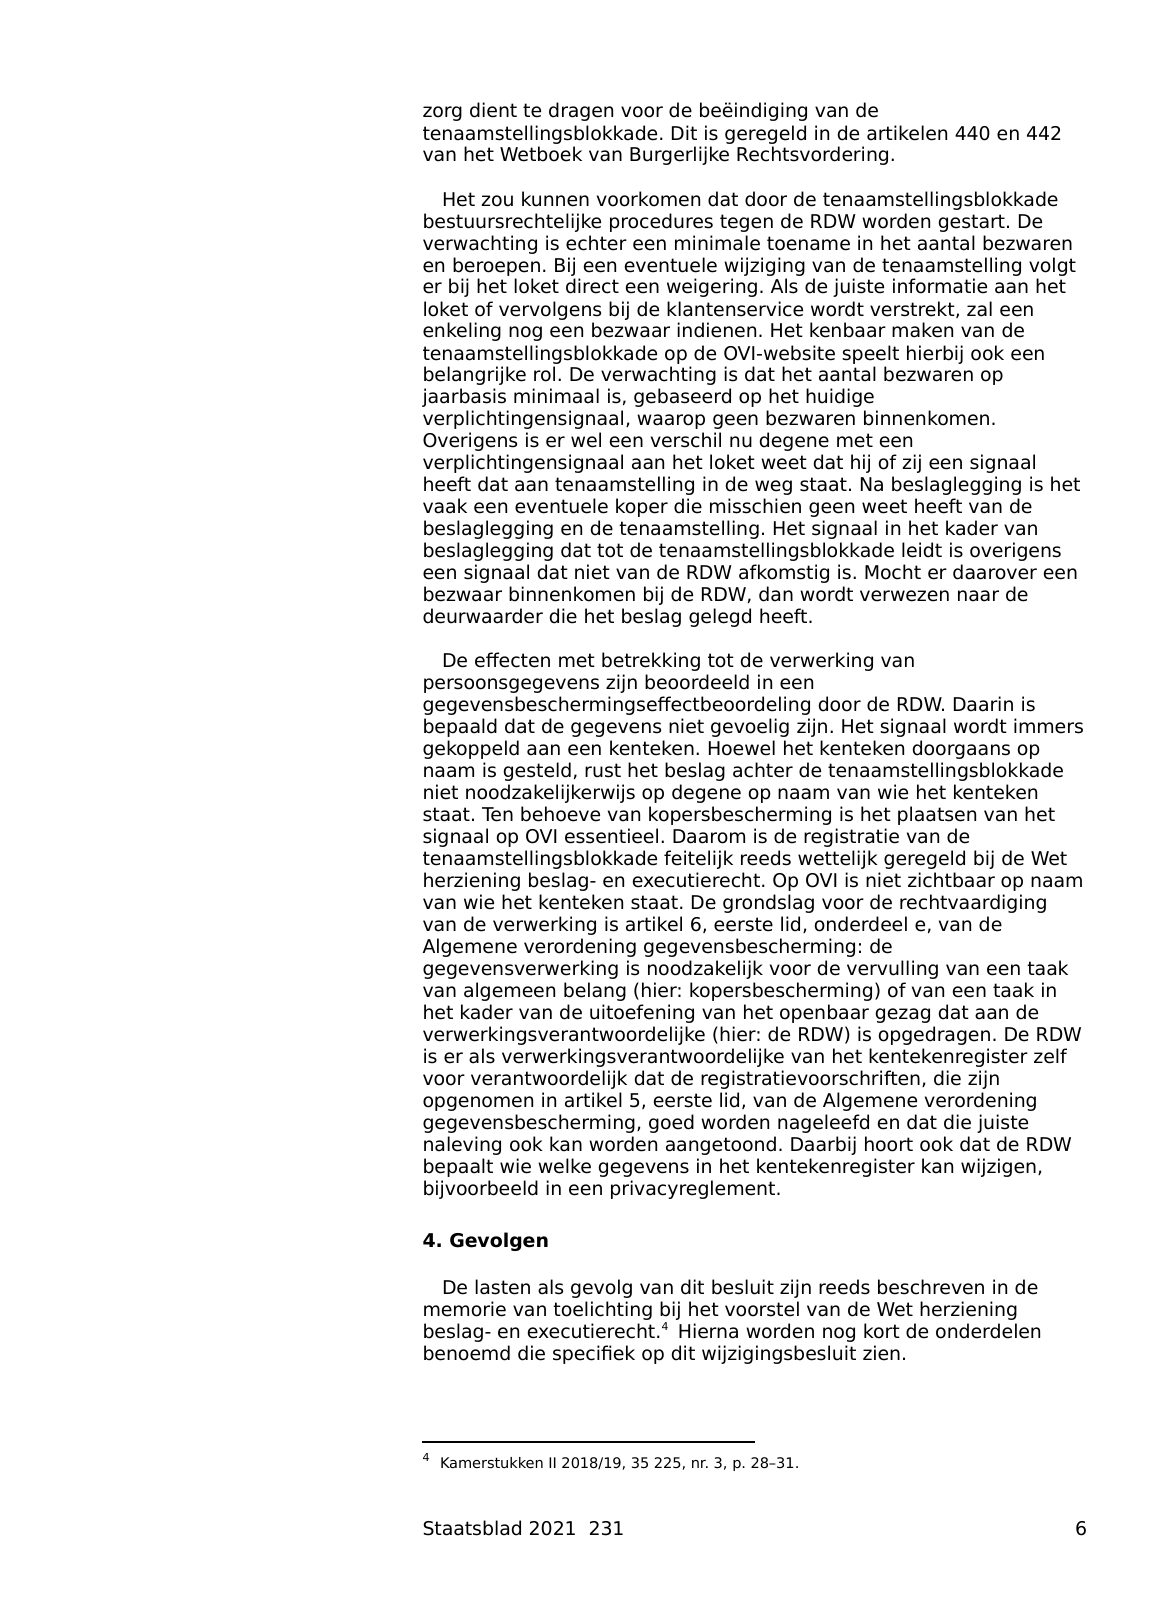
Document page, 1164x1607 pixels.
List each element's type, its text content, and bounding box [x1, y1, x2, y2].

text De effecten met betrekking tot de verwerking van persoonsgegevens zijn beoordeeld in een gegevensbeschermingseffectbeoordeling door de RDW. Daarin is bepaald dat de gegevens niet gevoelig zijn. Het signaal wordt immers gekoppeld aan een kenteken. Hoewel het kenteken doorgaans op naam is gesteld, rust het beslag achter de tenaamstellingsblokkade niet noodzakelijkerwijs op degene op naam van wie het kenteken staat. Ten behoeve van kopersbescherming is het plaatsen van het signaal op OVI essentieel. Daarom is de registratie van de tenaamstellingsblokkade feitelijk reeds wettelijk geregeld bij de Wet herziening beslag- en executierecht. Op OVI is niet zichtbaar op naam van wie het kenteken staat. De grondslag voor de rechtvaardiging van de verwerking is artikel 6, eerste lid, onderdeel e, van de Algemene verordening gegevensbescherming: de gegevensverwerking is noodzakelijk voor de vervulling van een taak van algemeen belang (hier: kopersbescherming) of van een taak in het kader van de uitoefening van het openbaar gezag dat aan de verwerkingsverantwoordelijke (hier: de RDW) is opgedragen. De RDW is er als verwerkingsverantwoordelijke van het kentekenregister zelf voor verantwoordelijk dat de registratievoorschriften, die zijn opgenomen in artikel 5, eerste lid, van de Algemene verordening gegevensbescherming, goed worden nageleefd en dat die juiste naleving ook kan worden aangetoond. Daarbij hoort ook dat de RDW bepaalt wie welke gegevens in het kentekenregister kan wijzigen, bijvoorbeeld in een privacyreglement. [422, 650, 1087, 1200]
text zorg dient te dragen voor de beëindiging van de tenaamstellingsblokkade. Dit is geregeld in de artikelen 440 en 442 van het Wetboek van Burgerlijke Rechtsvordering. [422, 100, 1087, 166]
text Het zou kunnen voorkomen dat door de tenaamstellingsblokkade bestuursrechtelijke procedures tegen de RDW worden gestart. De verwachting is echter een minimale toename in het aantal bezwaren en beroepen. Bij een eventuele wijziging van de tenaamstelling volgt er bij het loket direct een weigering. Als de juiste informatie aan het loket of vervolgens bij de klantenservice wordt verstrekt, zal een enkeling nog een bezwaar indienen. Het kenbaar maken van de tenaamstellingsblokkade op de OVI-website speelt hierbij ook een belangrijke rol. De verwachting is dat het aantal bezwaren op jaarbasis minimaal is, gebaseerd op het huidige verplichtingensignaal, waarop geen bezwaren binnenkomen. Overigens is er wel een verschil nu degene met een verplichtingensignaal aan het loket weet dat hij of zij een signaal heeft dat aan tenaamstelling in de weg staat. Na beslaglegging is het vaak een eventuele koper die misschien geen weet heeft van de beslaglegging en de tenaamstelling. Het signaal in het kader van beslaglegging dat tot de tenaamstellingsblokkade leidt is overigens een signaal dat niet van de RDW afkomstig is. Mocht er daarover een bezwaar binnenkomen bij de RDW, dan wordt verwezen naar de deurwaarder die het beslag gelegd heeft. [422, 188, 1087, 628]
text Kamerstukken II 2018/19, 35 225, nr. 3, p. 28–31. [422, 1451, 1087, 1473]
subtitle 4. Gevolgen [422, 1230, 1087, 1252]
text De lasten als gevolg van dit besluit zijn reeds beschreven in de memorie van toelichting bij het voorstel van de Wet herziening beslag- en executierecht. Hierna worden nog kort de onderdelen benoemd die specifiek op dit wijzigingsbesluit zien. [422, 1277, 1087, 1365]
